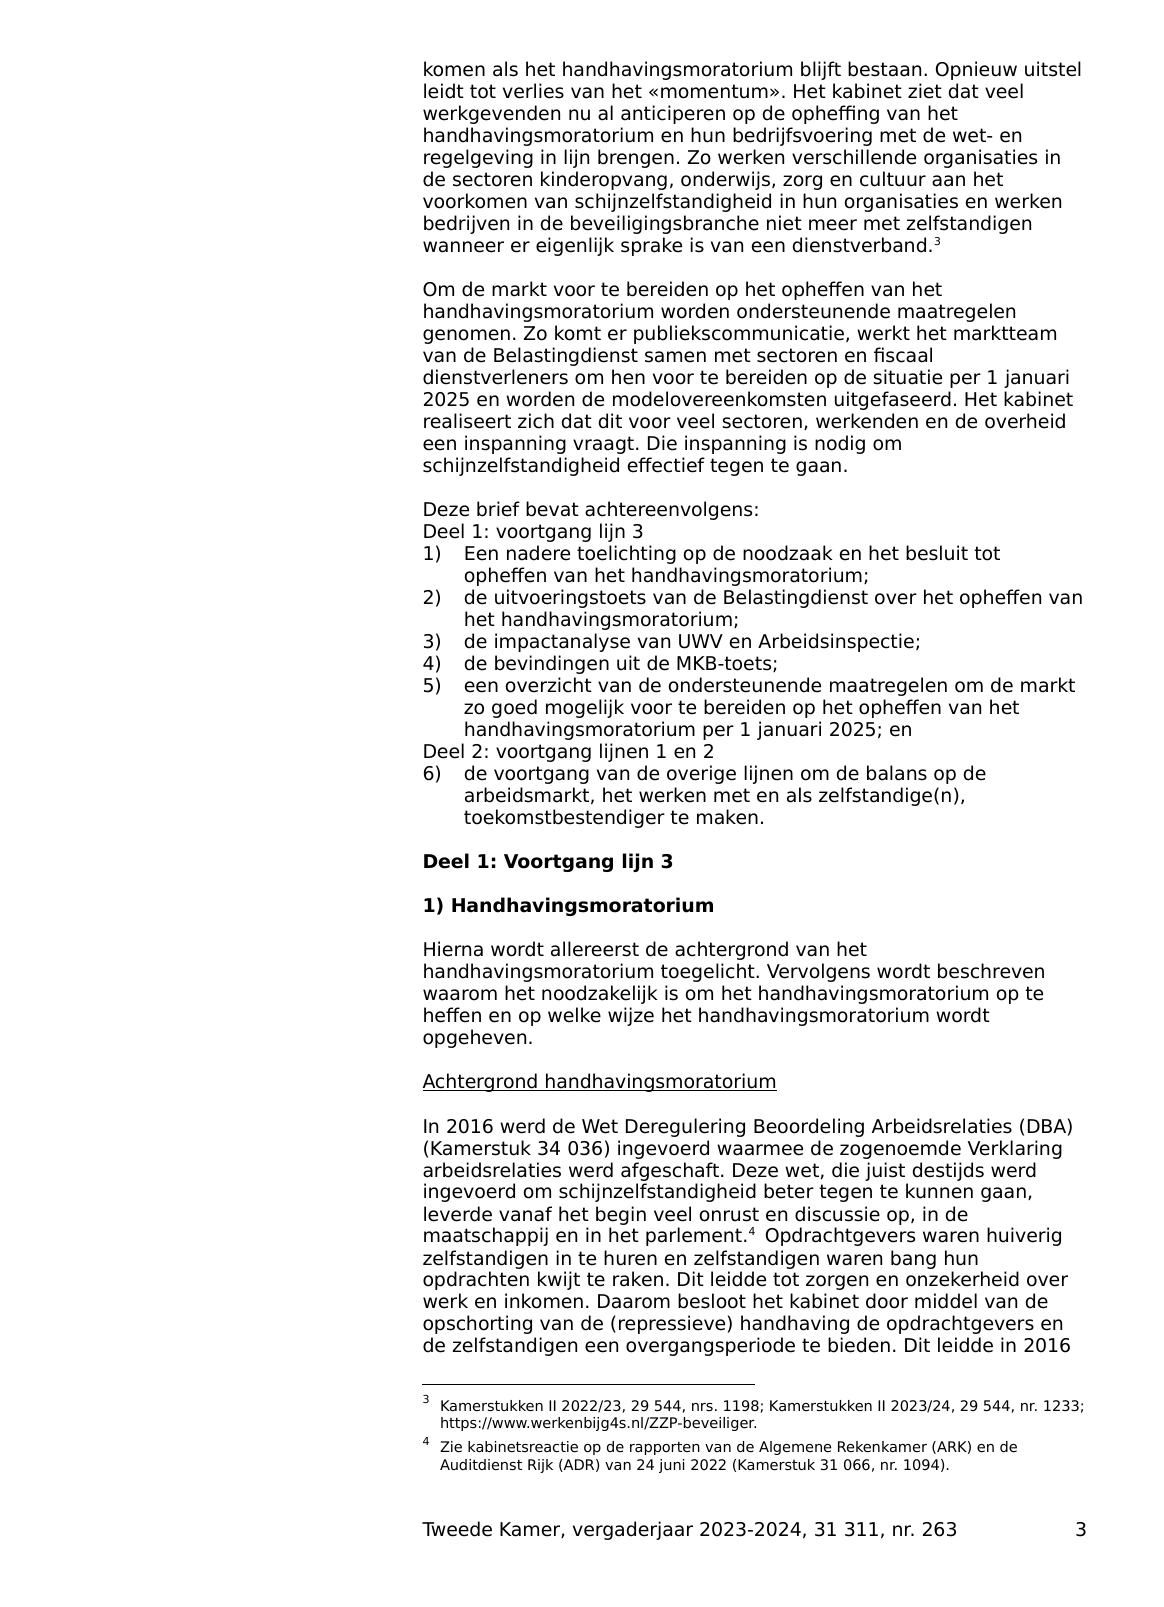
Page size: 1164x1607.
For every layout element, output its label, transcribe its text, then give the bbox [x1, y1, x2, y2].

text 3) de impactanalyse van UWV en Arbeidsinspectie; [422, 631, 1087, 653]
text 5) een overzicht van de ondersteunende maatregelen om de markt zo goed mogelijk voor te bereiden op het opheffen van het handhavingsmoratorium per 1 januari 2025; en [422, 675, 1087, 741]
text Hierna wordt allereerst de achtergrond van het handhavingsmoratorium toegelicht. Vervolgens wordt beschreven waarom het noodzakelijk is om het handhavingsmoratorium op te heffen en op welke wijze het handhavingsmoratorium wordt opgeheven. [422, 939, 1087, 1049]
subtitle 1) Handhavingsmoratorium [422, 895, 1087, 917]
subtitle Achtergrond handhavingsmoratorium [422, 1071, 1087, 1093]
text Zie kabinetsreactie op de rapporten van de Algemene Rekenkamer (ARK) en de Auditdienst Rijk (ADR) van 24 juni 2022 (Kamerstuk 31 066, nr. 1094). [422, 1435, 1087, 1474]
text Om de markt voor te bereiden op het opheffen van het handhavingsmoratorium worden ondersteunende maatregelen genomen. Zo komt er publiekscommunicatie, werkt het marktteam van de Belastingdienst samen met sectoren en fiscaal dienstverleners om hen voor te bereiden op de situatie per 1 januari 2025 en worden de modelovereenkomsten uitgefaseerd. Het kabinet realiseert zich dat dit voor veel sectoren, werkenden en de overheid een inspanning vraagt. Die inspanning is nodig om schijnzelfstandigheid effectief tegen te gaan. [422, 279, 1087, 477]
text In 2016 werd de Wet Deregulering Beoordeling Arbeidsrelaties (DBA)(Kamerstuk 34 036) ingevoerd waarmee de zogenoemde Verklaring arbeidsrelaties werd afgeschaft. Deze wet, die juist destijds werd ingevoerd om schijnzelfstandigheid beter tegen te kunnen gaan, leverde vanaf het begin veel onrust en discussie op, in de maatschappij en in het parlement. Opdrachtgevers waren huiverig zelfstandigen in te huren en zelfstandigen waren bang hun opdrachten kwijt te raken. Dit leidde tot zorgen en onzekerheid over werk en inkomen. Daarom besloot het kabinet door middel van de opschorting van de (repressieve) handhaving de opdrachtgevers en de zelfstandigen een overgangsperiode te bieden. Dit leidde in 2016 [422, 1116, 1087, 1357]
text Kamerstukken II 2022/23, 29 544, nrs. 1198; Kamerstukken II 2023/24, 29 544, nr. 1233; https://www.werkenbijg4s.nl/ZZP-beveiliger. [422, 1393, 1087, 1432]
text 2) de uitvoeringstoets van de Belastingdienst over het opheffen van het handhavingsmoratorium; [422, 587, 1087, 631]
text 4) de bevindingen uit de MKB-toets; [422, 653, 1087, 675]
text Deel 2: voortgang lijnen 1 en 2 [422, 741, 1087, 763]
text Deel 1: voortgang lijn 3 [422, 521, 1087, 543]
text komen als het handhavingsmoratorium blijft bestaan. Opnieuw uitstel leidt tot verlies van het «momentum». Het kabinet ziet dat veel werkgevenden nu al anticiperen op de opheffing van het handhavingsmoratorium en hun bedrijfsvoering met de wet- en regelgeving in lijn brengen. Zo werken verschillende organisaties in de sectoren kinderopvang, onderwijs, zorg en cultuur aan het voorkomen van schijnzelfstandigheid in hun organisaties en werken bedrijven in de beveiligingsbranche niet meer met zelfstandigen wanneer er eigenlijk sprake is van een dienstverband. [422, 59, 1087, 257]
text Deze brief bevat achtereenvolgens: [422, 499, 1087, 521]
subtitle Deel 1: Voortgang lijn 3 [422, 851, 1087, 873]
text 1) Een nadere toelichting op de noodzaak en het besluit tot opheffen van het handhavingsmoratorium; [422, 543, 1087, 587]
text 6) de voortgang van de overige lijnen om de balans op de arbeidsmarkt, het werken met en als zelfstandige(n), toekomstbestendiger te maken. [422, 763, 1087, 829]
